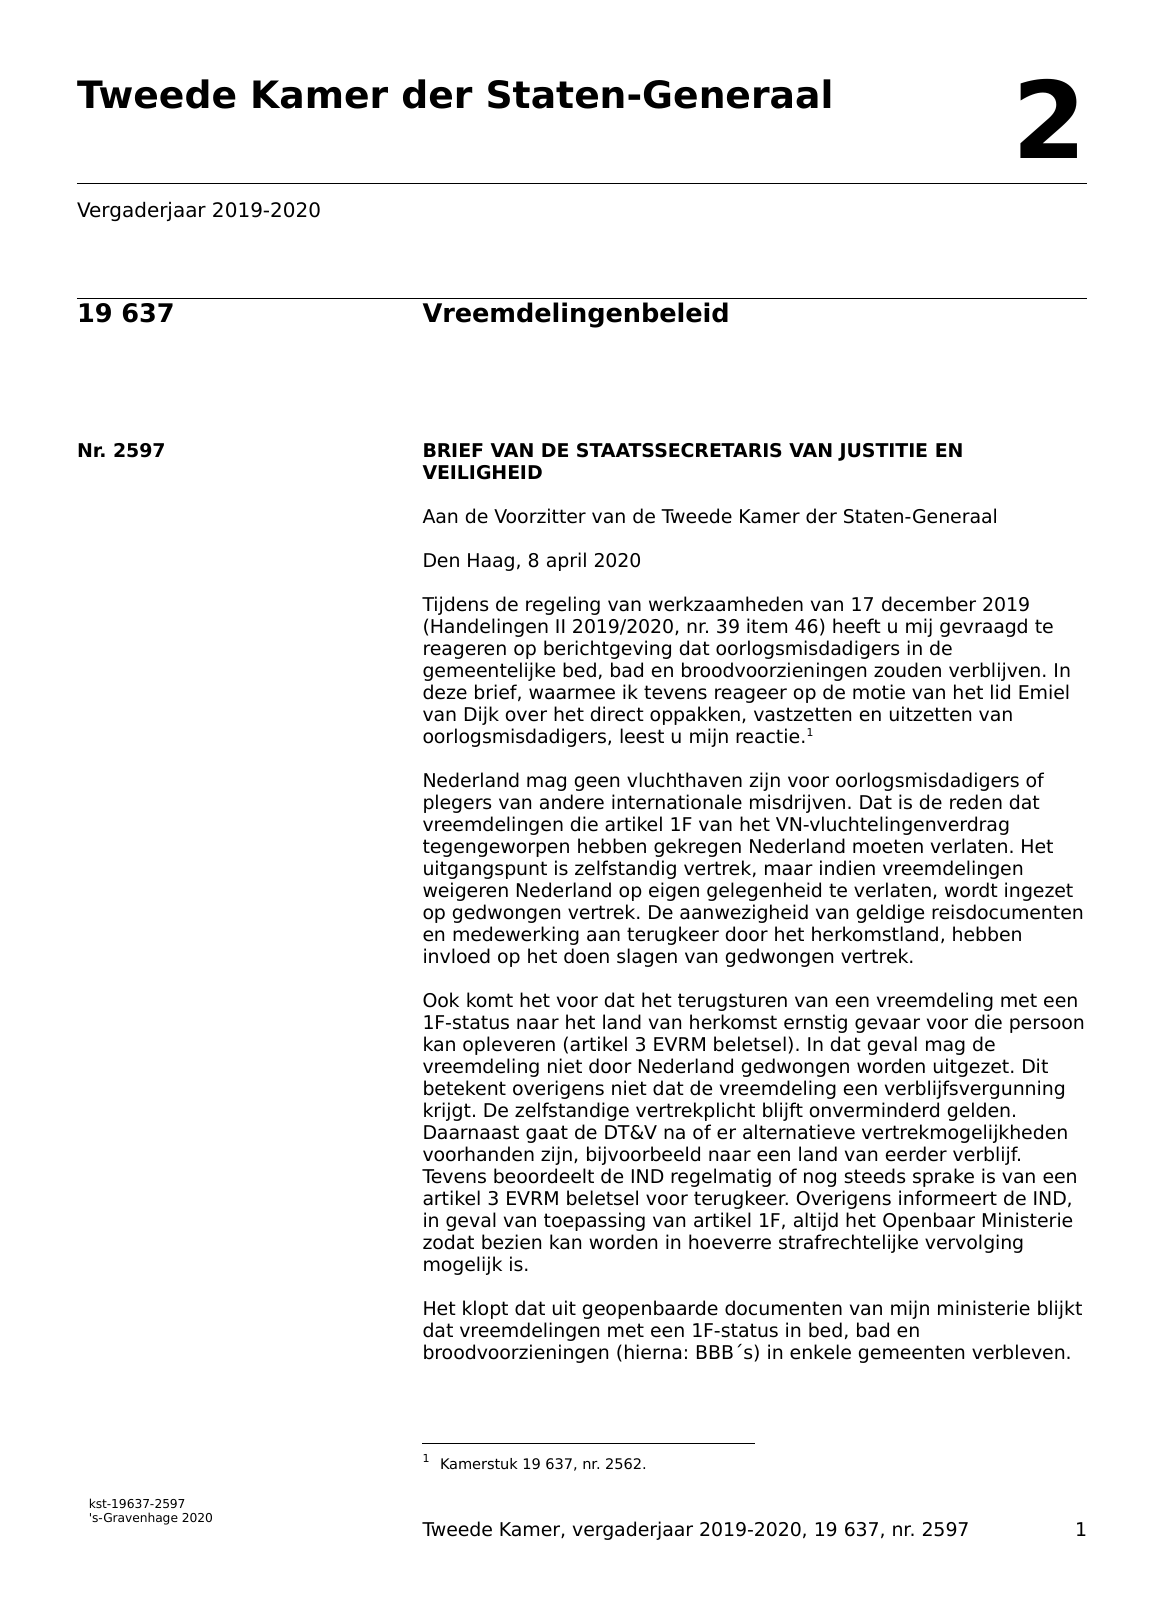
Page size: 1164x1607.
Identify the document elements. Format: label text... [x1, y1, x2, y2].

text Het klopt dat uit geopenbaarde documenten van mijn ministerie blijkt dat vreemdelingen met een 1F-status in bed, bad en broodvoorzieningen (hierna: BBB´s) in enkele gemeenten verbleven. [422, 1298, 1087, 1364]
text kst-19637-2597 [88, 1497, 323, 1511]
table_header Tweede Kamer der Staten-Generaal [77, 59, 886, 183]
text Tijdens de regeling van werkzaamheden van 17 december 2019 (Handelingen II 2019/2020, nr. 39 item 46) heeft u mij gevraagd te reageren op berichtgeving dat oorlogsmisdadigers in de gemeentelijke bed, bad en broodvoorzieningen zouden verblijven. In deze brief, waarmee ik tevens reageer op de motie van het lid Emiel van Dijk over het direct oppakken, vastzetten en uitzetten van oorlogsmisdadigers, leest u mijn reactie. [422, 594, 1087, 748]
subtitle 19 637 Vreemdelingenbeleid [77, 299, 1087, 329]
text Ook komt het voor dat het terugsturen van een vreemdeling met een 1F-status naar het land van herkomst ernstig gevaar voor die persoon kan opleveren (artikel 3 EVRM beletsel). In dat geval mag de vreemdeling niet door Nederland gedwongen worden uitgezet. Dit betekent overigens niet dat de vreemdeling een verblijfsvergunning krijgt. De zelfstandige vertrekplicht blijft onverminderd gelden. Daarnaast gaat de DT&V na of er alternatieve vertrekmogelijkheden voorhanden zijn, bijvoorbeeld naar een land van eerder verblijf. Tevens beoordeelt de IND regelmatig of nog steeds sprake is van een artikel 3 EVRM beletsel voor terugkeer. Overigens informeert de IND, in geval van toepassing van artikel 1F, altijd het Openbaar Ministerie zodat bezien kan worden in hoeverre strafrechtelijke vervolging mogelijk is. [422, 990, 1087, 1276]
table_cell Vergaderjaar 2019-2020 [77, 184, 1087, 298]
text Nederland mag geen vluchthaven zijn voor oorlogsmisdadigers of plegers van andere internationale misdrijven. Dat is de reden dat vreemdelingen die artikel 1F van het VN-vluchtelingenverdrag tegengeworpen hebben gekregen Nederland moeten verlaten. Het uitgangspunt is zelfstandig vertrek, maar indien vreemdelingen weigeren Nederland op eigen gelegenheid te verlaten, wordt ingezet op gedwongen vertrek. De aanwezigheid van geldige reisdocumenten en medewerking aan terugkeer door het herkomstland, hebben invloed op het doen slagen van gedwongen vertrek. [422, 770, 1087, 968]
text Kamerstuk 19 637, nr. 2562. [422, 1452, 1087, 1474]
text 's-Gravenhage 2020 [88, 1511, 323, 1525]
text Aan de Voorzitter van de Tweede Kamer der Staten-Generaal [422, 506, 1087, 528]
subtitle Nr. 2597 BRIEF VAN DE STAATSSECRETARIS VAN JUSTITIE EN VEILIGHEID [77, 440, 1087, 484]
table_header 2 [886, 59, 1087, 183]
text Den Haag, 8 april 2020 [422, 550, 1087, 572]
